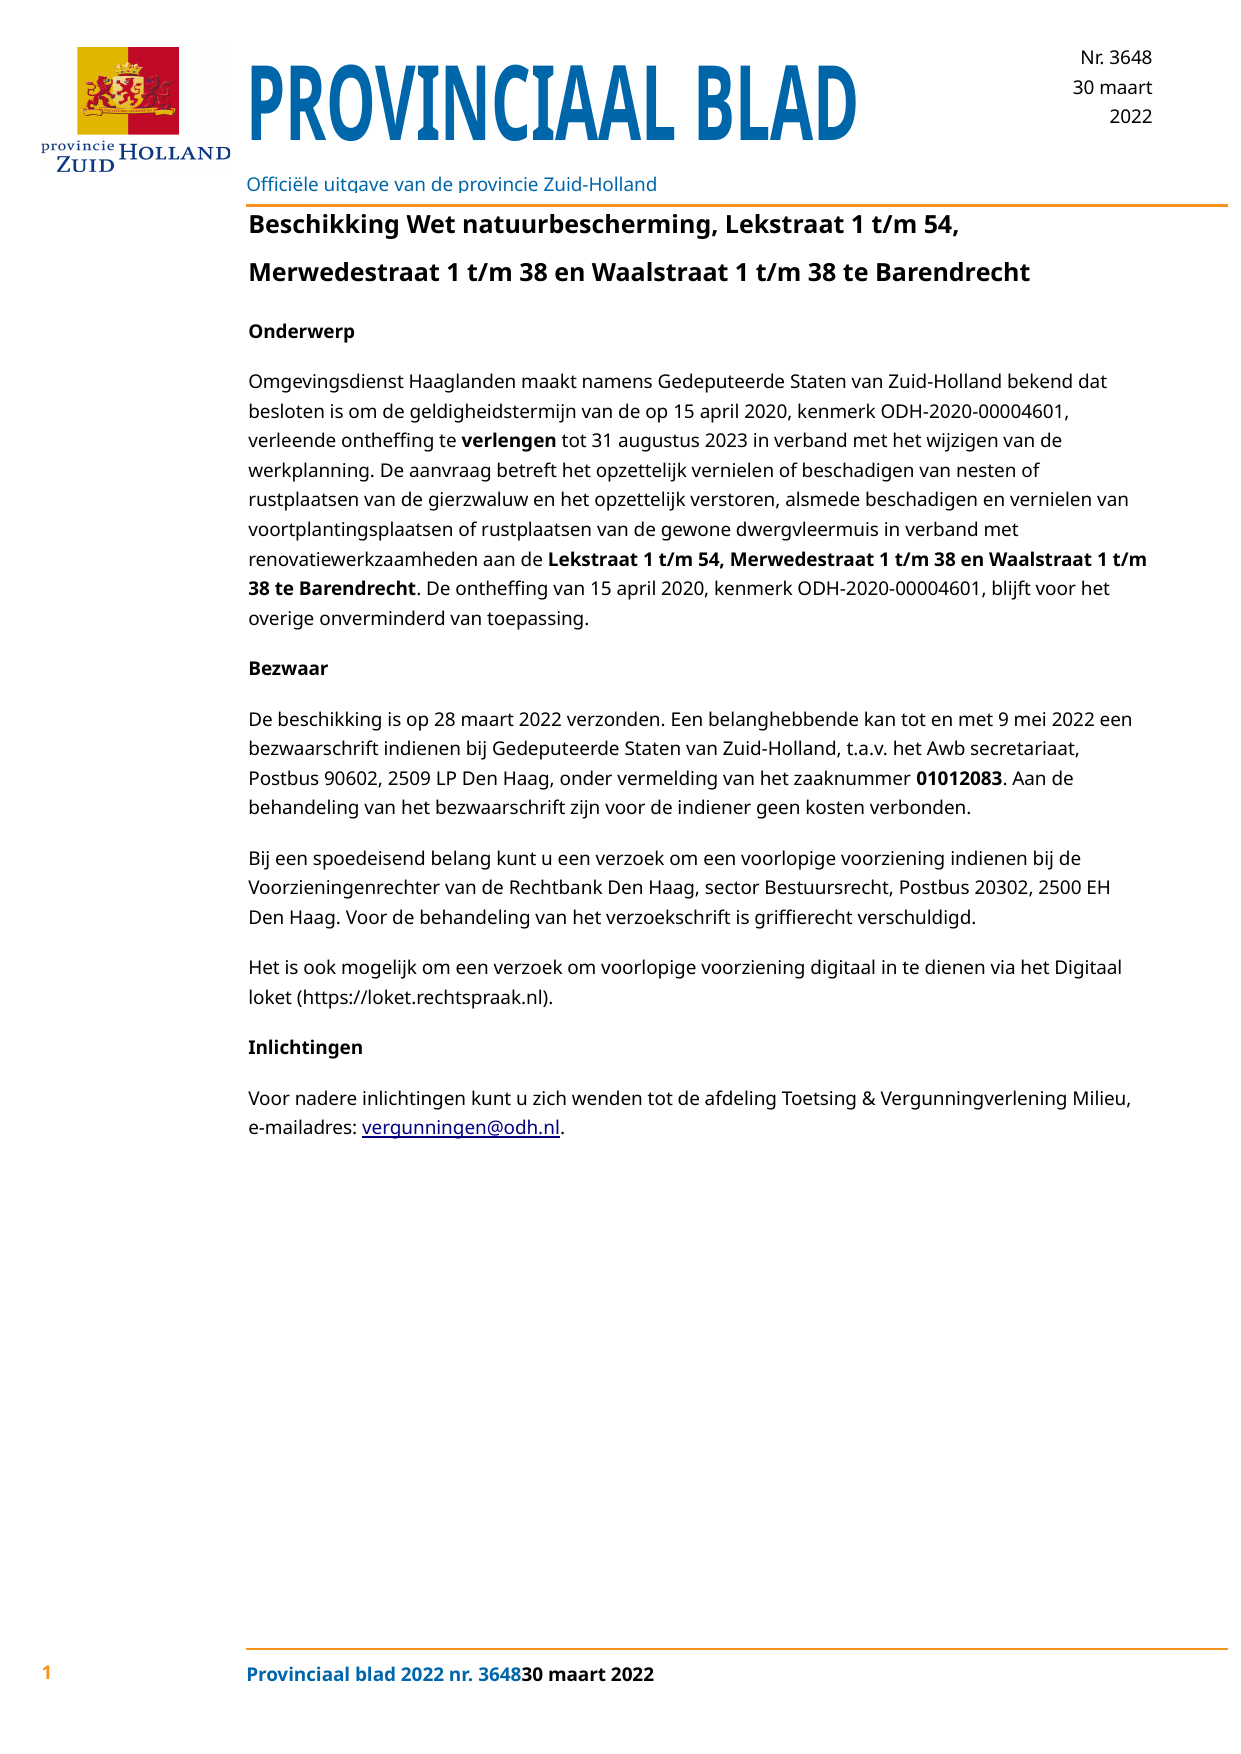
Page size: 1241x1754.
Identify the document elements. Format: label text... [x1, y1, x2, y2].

text Inlichtingen [248, 1034, 1152, 1060]
text Bij een spoedeisend belang kunt u een verzoek om een voorlopige voorziening indienen bij de Voorzieningenrechter van de Rechtbank Den Haag, sector Bestuursrecht, Postbus 20302, 2500 EH Den Haag. Voor de behandeling van het verzoekschrift is griffierecht verschuldigd. [248, 845, 1152, 930]
text Omgevingsdienst Haaglanden maakt namens Gedeputeerde Staten van Zuid-Holland bekend dat besloten is om de geldigheidstermijn van de op 15 april 2020, kenmerk ODH-2020-00004601, verleende ontheffing te verlengen tot 31 augustus 2023 in verband met het wijzigen van de werkplanning. De aanvraag betreft het opzettelijk vernielen of beschadigen van nesten of rustplaatsen van de gierzwaluw en het opzettelijk verstoren, alsmede beschadigen en vernielen van voortplantingsplaatsen of rustplaatsen van de gewone dwergvleermuis in verband met renovatiewerkzaamheden aan de Lekstraat 1 t/m 54, Merwedestraat 1 t/m 38 en Waalstraat 1 t/m 38 te Barendrecht. De ontheffing van 15 april 2020, kenmerk ODH-2020-00004601, blijft voor het overige onverminderd van toepassing. [248, 368, 1152, 631]
text De beschikking is op 28 maart 2022 verzonden. Een belanghebbende kan tot en met 9 mei 2022 een bezwaarschrift indienen bij Gedeputeerde Staten van Zuid-Holland, t.a.v. het Awb secretariaat, Postbus 90602, 2509 LP Den Haag, onder vermelding van het zaaknummer 01012083. Aan de behandeling van het bezwaarschrift zijn voor de indiener geen kosten verbonden. [248, 706, 1152, 820]
text Beschikking Wet natuurbescherming, Lekstraat 1 t/m 54, Merwedestraat 1 t/m 38 en Waalstraat 1 t/m 38 te Barendrecht [248, 207, 1152, 288]
text Het is ook mogelijk om een verzoek om voorlopige voorziening digitaal in te dienen via het Digitaal loket (https://loket.rechtspraak.nl). [248, 954, 1152, 1010]
text Voor nadere inlichtingen kunt u zich wenden tot de afdeling Toetsing & Vergunningverlening Milieu, e-mailadres: vergunningen@odh.nl. [248, 1085, 1152, 1140]
picture [41, 47, 231, 172]
text Bezwaar [248, 655, 1152, 681]
text Onderwerp [248, 318, 1152, 344]
